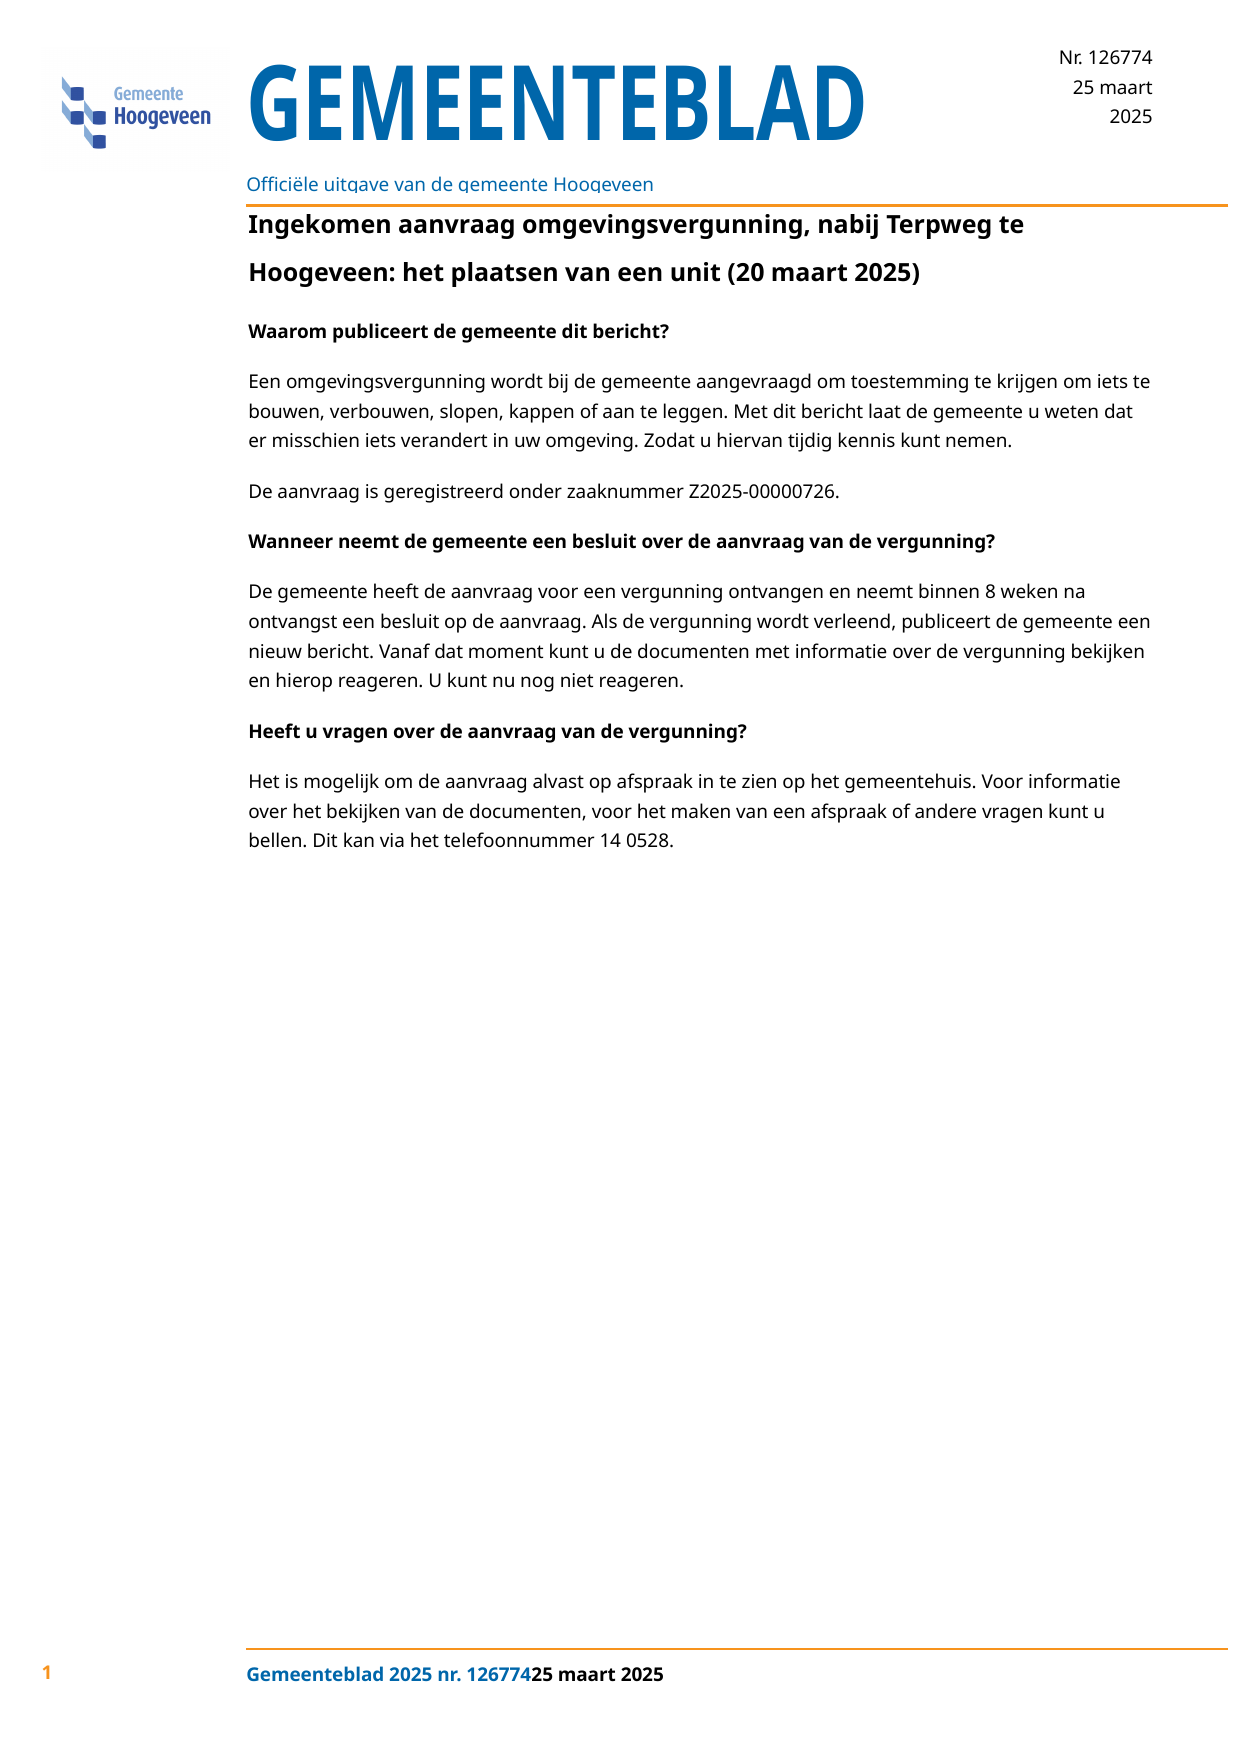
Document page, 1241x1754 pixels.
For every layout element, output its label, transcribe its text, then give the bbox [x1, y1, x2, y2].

text Het is mogelijk om de aanvraag alvast op afspraak in te zien op het gemeentehuis. Voor informatie over het bekijken van de documenten, voor het maken van een afspraak of andere vragen kunt u bellen. Dit kan via het telefoonnummer 14 0528. [248, 768, 1152, 853]
text Ingekomen aanvraag omgevingsvergunning, nabij Terpweg te Hoogeveen: het plaatsen van een unit (20 maart 2025) [248, 207, 1152, 288]
text Een omgevingsvergunning wordt bij de gemeente aangevraagd om toestemming te krijgen om iets te bouwen, verbouwen, slopen, kappen of aan te leggen. Met dit bericht laat de gemeente u weten dat er misschien iets verandert in uw omgeving. Zodat u hiervan tijdig kennis kunt nemen. [248, 368, 1152, 453]
text Wanneer neemt de gemeente een besluit over de aanvraag van de vergunning? [248, 528, 1152, 554]
text De gemeente heeft de aanvraag voor een vergunning ontvangen en neemt binnen 8 weken na ontvangst een besluit op de aanvraag. Als de vergunning wordt verleend, publiceert de gemeente een nieuw bericht. Vanaf dat moment kunt u de documenten met informatie over de vergunning bekijken en hierop reageren. U kunt nu nog niet reageren. [248, 579, 1152, 693]
text Heeft u vragen over de aanvraag van de vergunning? [248, 718, 1152, 744]
text Waarom publiceert de gemeente dit bericht? [248, 318, 1152, 344]
text De aanvraag is geregistreerd onder zaaknummer Z2025-00000726. [248, 478, 1152, 504]
picture [41, 47, 231, 172]
